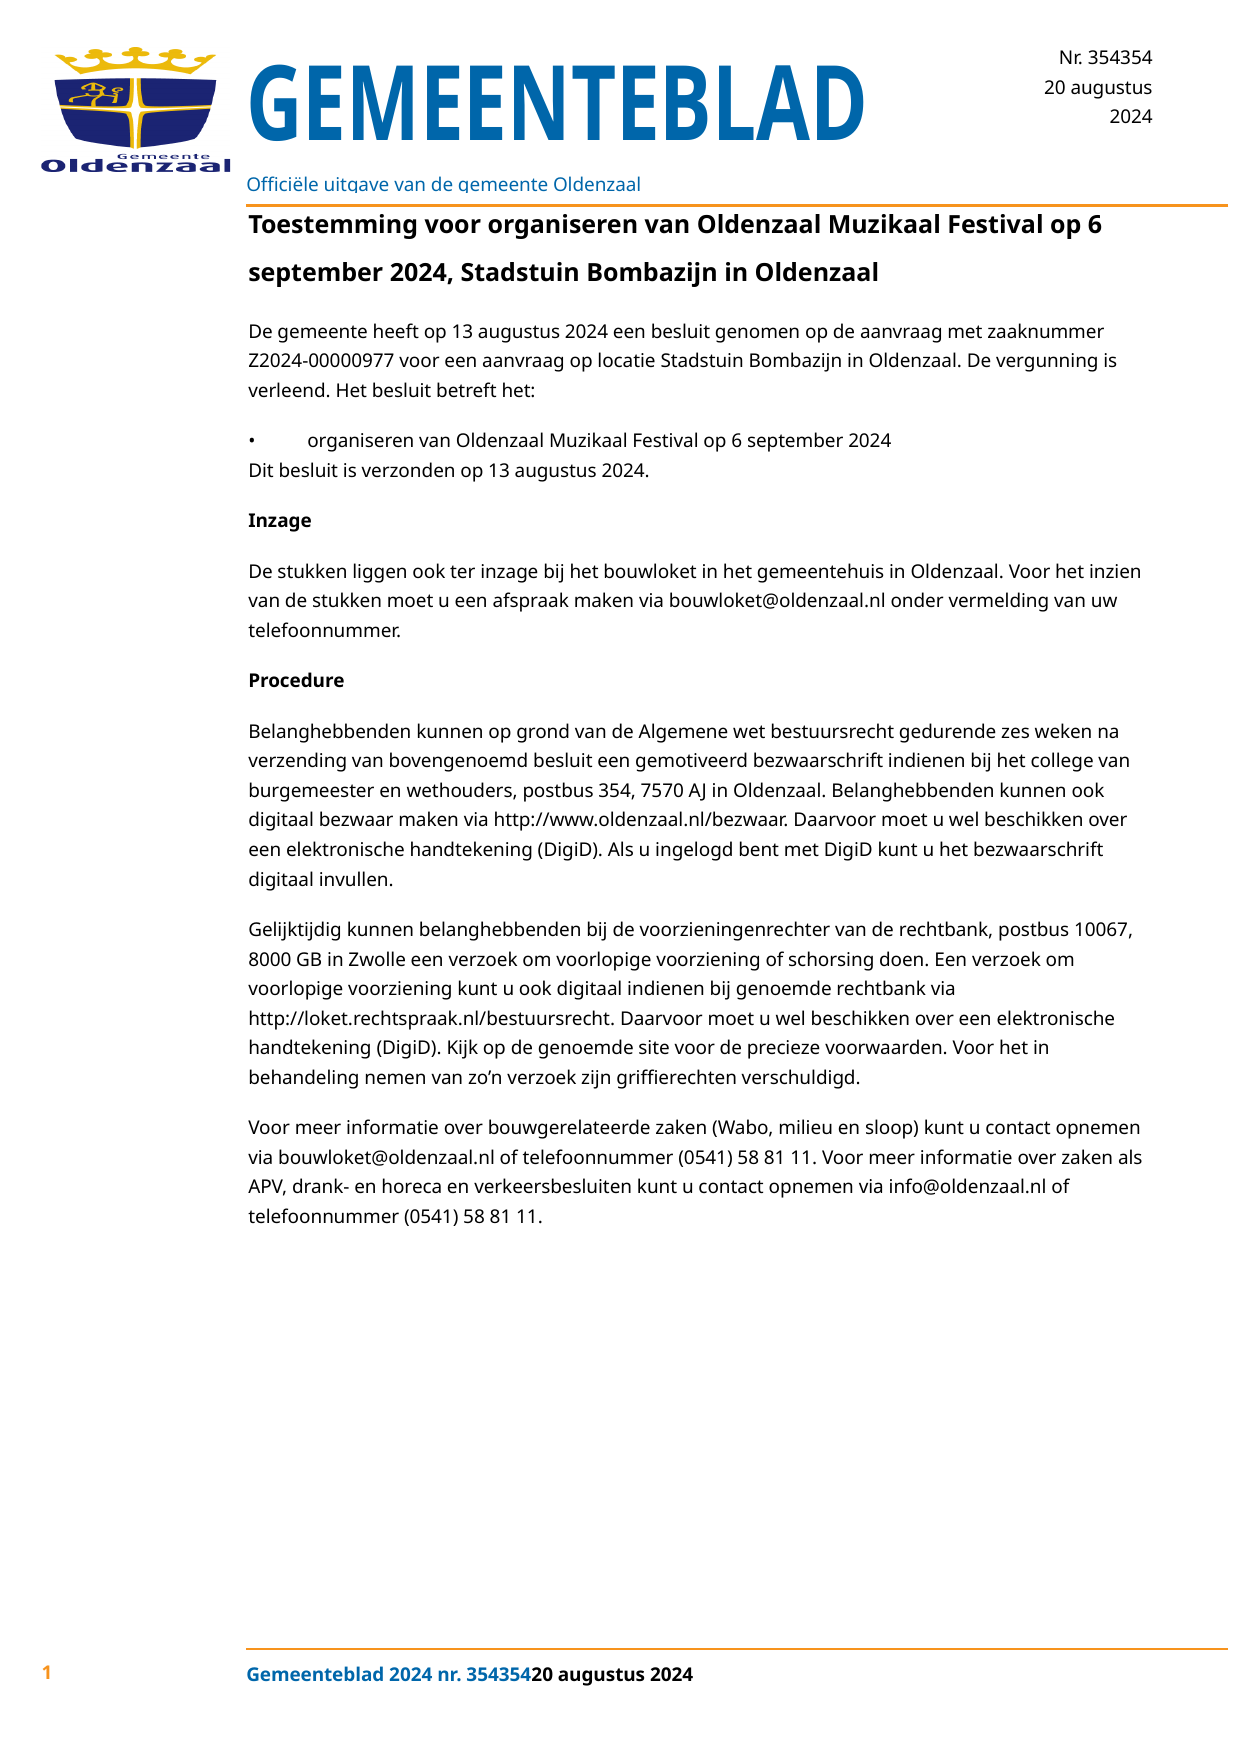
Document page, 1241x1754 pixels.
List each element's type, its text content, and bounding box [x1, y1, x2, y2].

list organiseren van Oldenzaal Muzikaal Festival op 6 september 2024 [248, 427, 1152, 453]
text Gelijktijdig kunnen belanghebbenden bij de voorzieningenrechter van de rechtbank, postbus 10067, 8000 GB in Zwolle een verzoek om voorlopige voorziening of schorsing doen. Een verzoek om voorlopige voorziening kunt u ook digitaal indienen bij genoemde rechtbank via http://loket.rechtspraak.nl/bestuursrecht. Daarvoor moet u wel beschikken over een elektronische handtekening (DigiD). Kijk op de genoemde site voor de precieze voorwaarden. Voor het in behandeling nemen van zo’n verzoek zijn griffierechten verschuldigd. [248, 916, 1152, 1090]
text De stukken liggen ook ter inzage bij het bouwloket in het gemeentehuis in Oldenzaal. Voor het inzien van de stukken moet u een afspraak maken via bouwloket@oldenzaal.nl onder vermelding van uw telefoonnummer. [248, 558, 1152, 643]
text Inzage [248, 507, 1152, 533]
picture [41, 47, 231, 172]
text Dit besluit is verzonden op 13 augustus 2024. [248, 457, 1152, 483]
text Belanghebbenden kunnen op grond van de Algemene wet bestuursrecht gedurende zes weken na verzending van bovengenoemd besluit een gemotiveerd bezwaarschrift indienen bij het college van burgemeester en wethouders, postbus 354, 7570 AJ in Oldenzaal. Belanghebbenden kunnen ook digitaal bezwaar maken via http://www.oldenzaal.nl/bezwaar. Daarvoor moet u wel beschikken over een elektronische handtekening (DigiD). Als u ingelogd bent met DigiD kunt u het bezwaarschrift digitaal invullen. [248, 718, 1152, 892]
text Voor meer informatie over bouwgerelateerde zaken (Wabo, milieu en sloop) kunt u contact opnemen via bouwloket@oldenzaal.nl of telefoonnummer (0541) 58 81 11. Voor meer informatie over zaken als APV, drank- en horeca en verkeersbesluiten kunt u contact opnemen via info@oldenzaal.nl of telefoonnummer (0541) 58 81 11. [248, 1114, 1152, 1229]
text Procedure [248, 667, 1152, 693]
text De gemeente heeft op 13 augustus 2024 een besluit genomen op de aanvraag met zaaknummer Z2024-00000977 voor een aanvraag op locatie Stadstuin Bombazijn in Oldenzaal. De vergunning is verleend. Het besluit betreft het: [248, 318, 1152, 403]
text Toestemming voor organiseren van Oldenzaal Muzikaal Festival op 6 september 2024, Stadstuin Bombazijn in Oldenzaal [248, 207, 1152, 288]
